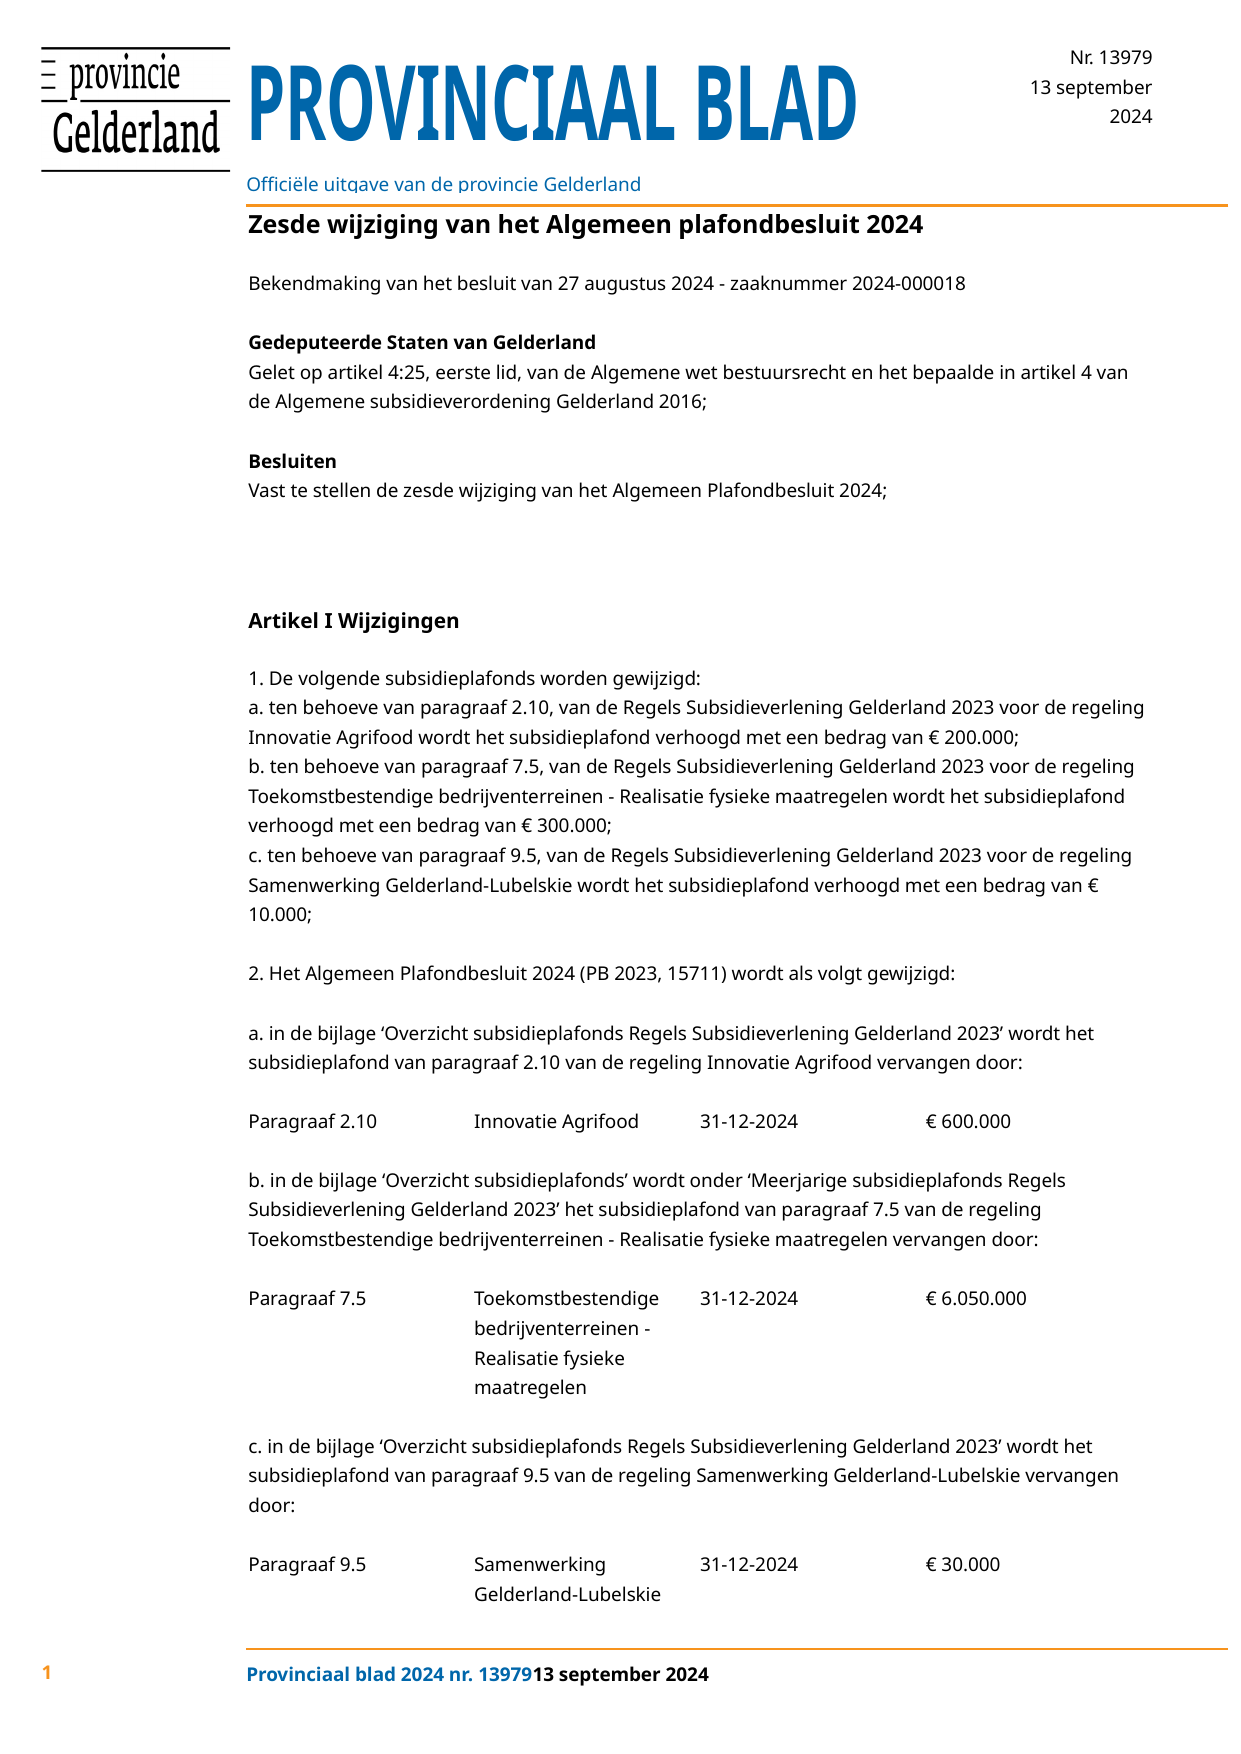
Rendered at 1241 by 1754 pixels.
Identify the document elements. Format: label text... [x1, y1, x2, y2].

table_header Paragraaf 9.5 [248, 1551, 474, 1607]
table_header Samenwerking Gelderland-Lubelskie [474, 1551, 700, 1607]
table_header € 30.000 [926, 1551, 1152, 1607]
table_header € 6.050.000 [926, 1286, 1152, 1400]
text Gedeputeerde Staten van Gelderland [248, 329, 1152, 355]
table_header Innovatie Agrifood [474, 1109, 700, 1134]
text 2. Het Algemeen Plafondbesluit 2024 (PB 2023, 15711) wordt als volgt gewijzigd: [248, 961, 1152, 986]
text b. ten behoeve van paragraaf 7.5, van de Regels Subsidieverlening Gelderland 2023 voor de regeling Toekomstbestendige bedrijventerreinen - Realisatie fysieke maatregelen wordt het subsidieplafond verhoogd met een bedrag van € 300.000; [248, 753, 1152, 838]
text Vast te stellen de zesde wijziging van het Algemeen Plafondbesluit 2024; [248, 477, 1152, 503]
text a. in de bijlage ‘Overzicht subsidieplafonds Regels Subsidieverlening Gelderland 2023’ wordt het subsidieplafond van paragraaf 2.10 van de regeling Innovatie Agrifood vervangen door: [248, 1020, 1152, 1075]
table_header Paragraaf 7.5 [248, 1286, 474, 1400]
table_header 31-12-2024 [700, 1286, 926, 1400]
table_header Toekomstbestendige bedrijventerreinen - Realisatie fysieke maatregelen [474, 1286, 700, 1400]
text Gelet op artikel 4:25, eerste lid, van de Algemene wet bestuursrecht en het bepaalde in artikel 4 van [248, 359, 1152, 385]
text 1. De volgende subsidieplafonds worden gewijzigd: [248, 665, 1152, 690]
text de Algemene subsidieverordening Gelderland 2016; [248, 389, 1152, 414]
table_header 31-12-2024 [700, 1109, 926, 1134]
text Besluiten [248, 448, 1152, 473]
table_header € 600.000 [926, 1109, 1152, 1134]
table_header Paragraaf 2.10 [248, 1109, 474, 1134]
picture [41, 47, 231, 172]
text c. in de bijlage ‘Overzicht subsidieplafonds Regels Subsidieverlening Gelderland 2023’ wordt het subsidieplafond van paragraaf 9.5 van de regeling Samenwerking Gelderland-Lubelskie vervangen door: [248, 1433, 1152, 1518]
text a. ten behoeve van paragraaf 2.10, van de Regels Subsidieverlening Gelderland 2023 voor de regeling Innovatie Agrifood wordt het subsidieplafond verhoogd met een bedrag van € 200.000; [248, 694, 1152, 749]
text Zesde wijziging van het Algemeen plafondbesluit 2024 [248, 207, 1152, 241]
text Bekendmaking van het besluit van 27 augustus 2024 - zaaknummer 2024-000018 [248, 270, 1152, 296]
text c. ten behoeve van paragraaf 9.5, van de Regels Subsidieverlening Gelderland 2023 voor de regeling Samenwerking Gelderland-Lubelskie wordt het subsidieplafond verhoogd met een bedrag van € 10.000; [248, 842, 1152, 927]
table_header 31-12-2024 [700, 1551, 926, 1607]
text Artikel I Wijzigingen [248, 607, 1152, 635]
text b. in de bijlage ‘Overzicht subsidieplafonds’ wordt onder ‘Meerjarige subsidieplafonds Regels Subsidieverlening Gelderland 2023’ het subsidieplafond van paragraaf 7.5 van de regeling Toekomstbestendige bedrijventerreinen - Realisatie fysieke maatregelen vervangen door: [248, 1167, 1152, 1252]
